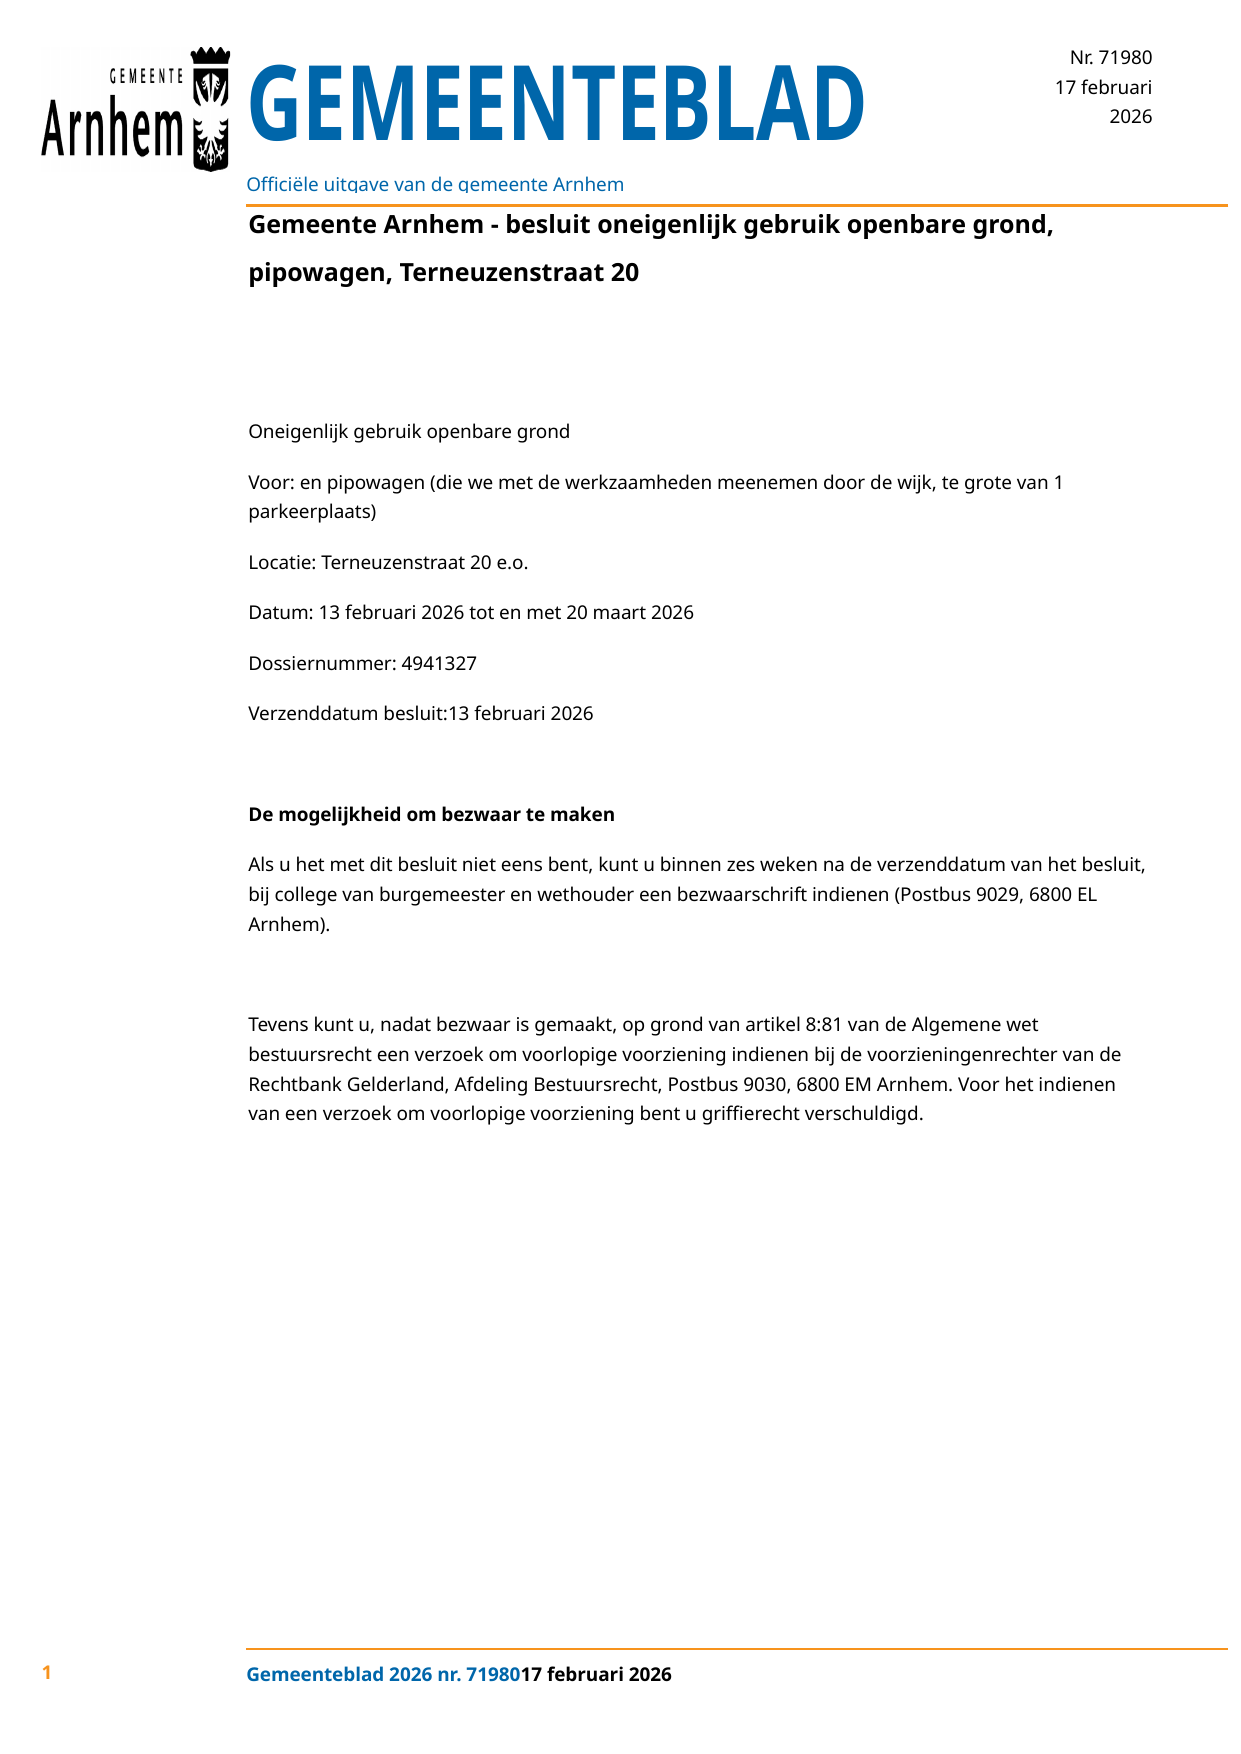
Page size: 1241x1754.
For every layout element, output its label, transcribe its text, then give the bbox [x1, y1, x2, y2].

text Datum: 13 februari 2026 tot en met 20 maart 2026 [248, 599, 1152, 625]
text Oneigenlijk gebruik openbare grond [248, 419, 1152, 444]
text Tevens kunt u, nadat bezwaar is gemaakt, op grond van artikel 8:81 van de Algemene wet bestuursrecht een verzoek om voorlopige voorziening indienen bij de voorzieningenrechter van de Rechtbank Gelderland, Afdeling Bestuursrecht, Postbus 9030, 6800 EM Arnhem. Voor het indienen van een verzoek om voorlopige voorziening bent u griffierecht verschuldigd. [248, 1012, 1152, 1126]
text De mogelijkheid om bezwaar te maken [248, 801, 1152, 827]
text Voor: en pipowagen (die we met de werkzaamheden meenemen door de wijk, te grote van 1 parkeerplaats) [248, 469, 1152, 524]
text Als u het met dit besluit niet eens bent, kunt u binnen zes weken na de verzenddatum van het besluit, bij college van burgemeester en wethouder een bezwaarschrift indienen (Postbus 9029, 6800 EL Arnhem). [248, 852, 1152, 937]
text Dossiernummer: 4941327 [248, 650, 1152, 676]
picture [41, 47, 231, 172]
text Gemeente Arnhem - besluit oneigenlijk gebruik openbare grond, pipowagen, Terneuzenstraat 20 [248, 207, 1152, 288]
text Verzenddatum besluit:13 februari 2026 [248, 700, 1152, 726]
text Locatie: Terneuzenstraat 20 e.o. [248, 549, 1152, 575]
